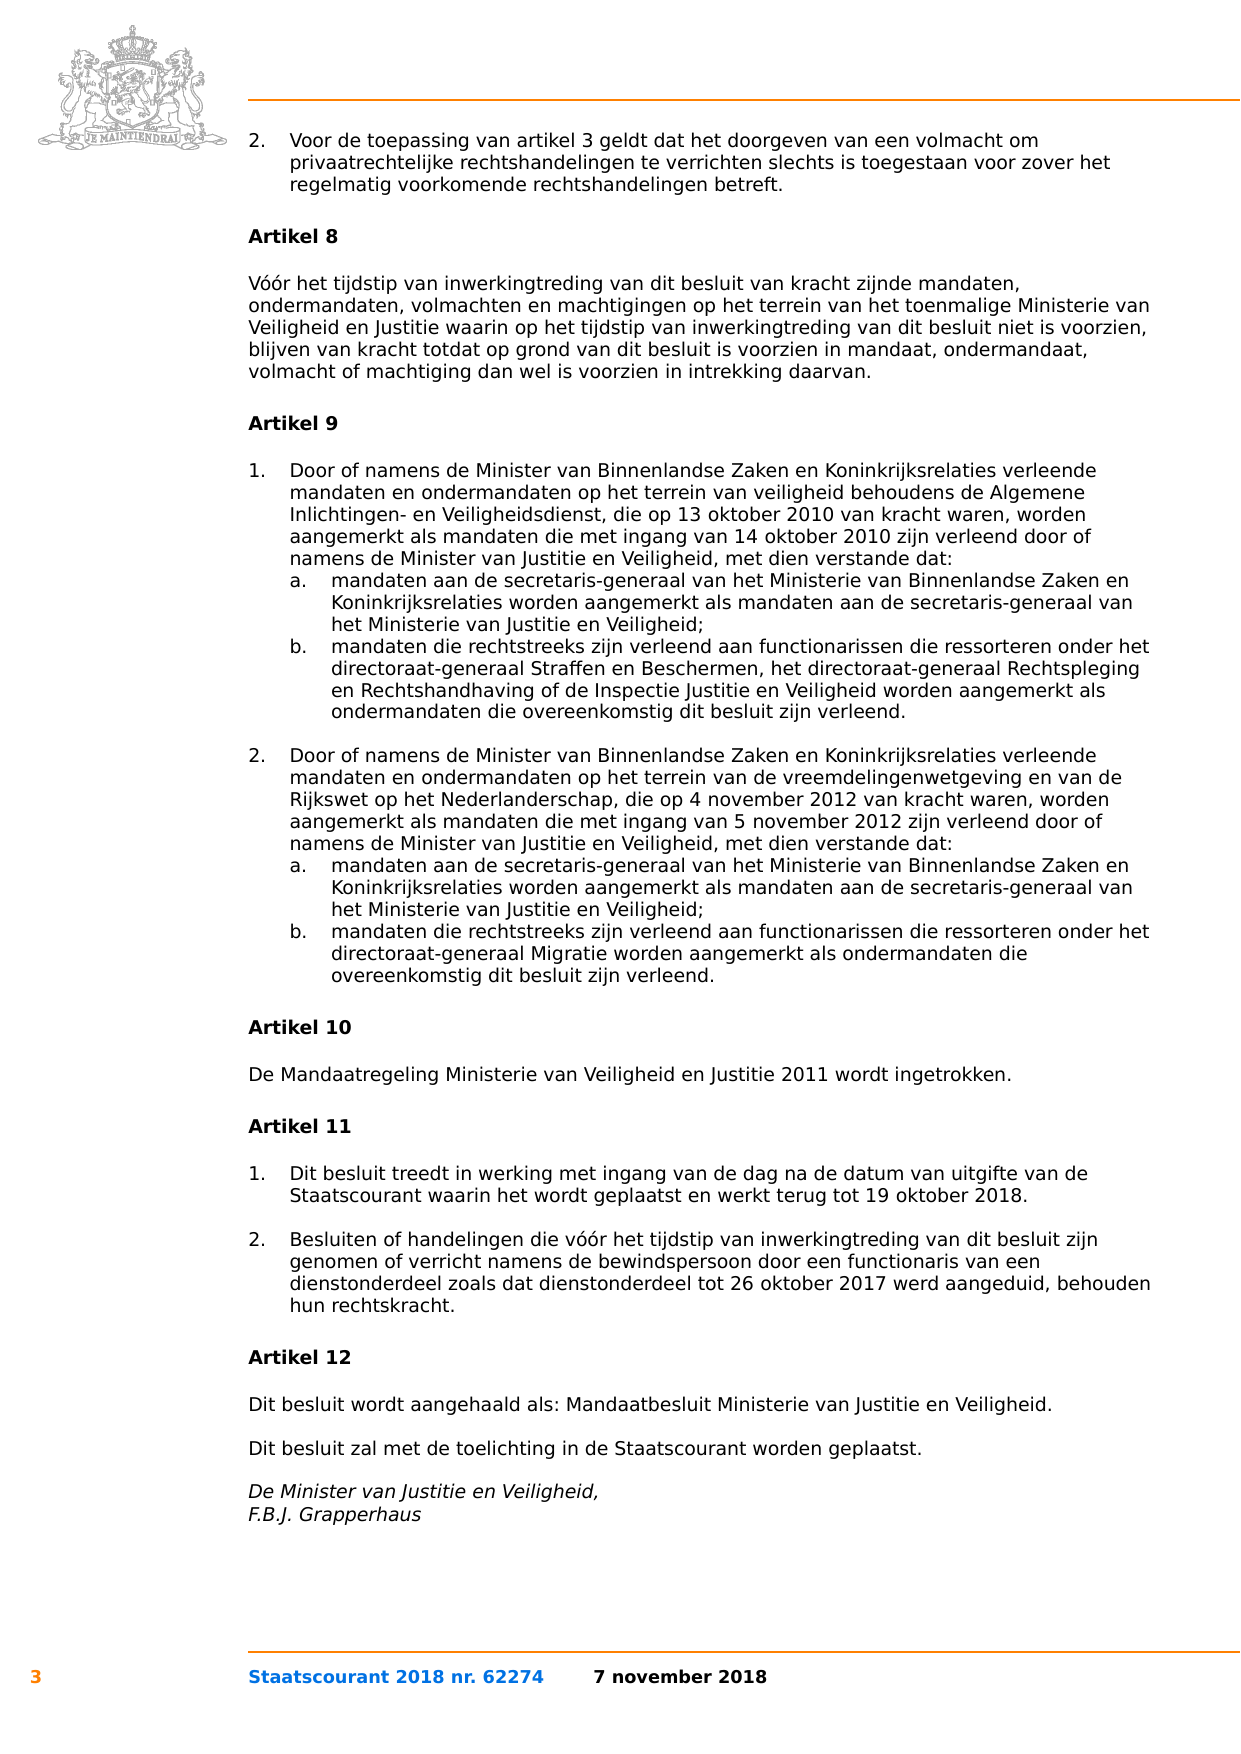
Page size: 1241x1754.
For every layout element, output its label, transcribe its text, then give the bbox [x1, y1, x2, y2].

text 2. Voor de toepassing van artikel 3 geldt dat het doorgeven van een volmacht om privaatrechtelijke rechtshandelingen te verrichten slechts is toegestaan voor zover het regelmatig voorkomende rechtshandelingen betreft. [248, 130, 1163, 196]
text b. mandaten die rechtstreeks zijn verleend aan functionarissen die ressorteren onder het directoraat-generaal Straffen en Beschermen, het directoraat-generaal Rechtspleging en Rechtshandhaving of de Inspectie Justitie en Veiligheid worden aangemerkt als ondermandaten die overeenkomstig dit besluit zijn verleend. [289, 636, 1163, 723]
text a. mandaten aan de secretaris-generaal van het Ministerie van Binnenlandse Zaken en Koninkrijksrelaties worden aangemerkt als mandaten aan de secretaris-generaal van het Ministerie van Justitie en Veiligheid; [289, 569, 1163, 636]
text a. mandaten aan de secretaris-generaal van het Ministerie van Binnenlandse Zaken en Koninkrijksrelaties worden aangemerkt als mandaten aan de secretaris-generaal van het Ministerie van Justitie en Veiligheid; [289, 855, 1163, 921]
text 2. Door of namens de Minister van Binnenlandse Zaken en Koninkrijksrelaties verleende mandaten en ondermandaten op het terrein van de vreemdelingenwetgeving en van de Rijkswet op het Nederlanderschap, die op 4 november 2012 van kracht waren, worden aangemerkt als mandaten die met ingang van 5 november 2012 zijn verleend door of namens de Minister van Justitie en Veiligheid, met dien verstande dat: [248, 745, 1163, 855]
text 1. Door of namens de Minister van Binnenlandse Zaken en Koninkrijksrelaties verleende mandaten en ondermandaten op het terrein van veiligheid behoudens de Algemene Inlichtingen- en Veiligheidsdienst, die op 13 oktober 2010 van kracht waren, worden aangemerkt als mandaten die met ingang van 14 oktober 2010 zijn verleend door of namens de Minister van Justitie en Veiligheid, met dien verstande dat: [248, 460, 1163, 569]
subtitle Artikel 9 [248, 413, 1163, 435]
subtitle Artikel 11 [248, 1116, 1163, 1138]
text 2. Besluiten of handelingen die vóór het tijdstip van inwerkingtreding van dit besluit zijn genomen of verricht namens de bewindspersoon door een functionaris van een dienstonderdeel zoals dat dienstonderdeel tot 26 oktober 2017 werd aangeduid, behouden hun rechtskracht. [248, 1229, 1163, 1317]
text Dit besluit zal met de toelichting in de Staatscourant worden geplaatst. [248, 1438, 1163, 1459]
text Dit besluit wordt aangehaald als: Mandaatbesluit Ministerie van Justitie en Veiligheid. [248, 1394, 1163, 1416]
text De Minister van Justitie en Veiligheid, F.B.J. Grapperhaus [248, 1481, 1163, 1525]
text Vóór het tijdstip van inwerkingtreding van dit besluit van kracht zijnde mandaten, ondermandaten, volmachten en machtigingen op het terrein van het toenmalige Ministerie van Veiligheid en Justitie waarin op het tijdstip van inwerkingtreding van dit besluit niet is voorzien, blijven van kracht totdat op grond van dit besluit is voorzien in mandaat, ondermandaat, volmacht of machtiging dan wel is voorzien in intrekking daarvan. [248, 273, 1163, 383]
subtitle Artikel 8 [248, 226, 1163, 248]
subtitle Artikel 10 [248, 1017, 1163, 1039]
text b. mandaten die rechtstreeks zijn verleend aan functionarissen die ressorteren onder het directoraat-generaal Migratie worden aangemerkt als ondermandaten die overeenkomstig dit besluit zijn verleend. [289, 921, 1163, 987]
text 1. Dit besluit treedt in werking met ingang van de dag na de datum van uitgifte van de Staatscourant waarin het wordt geplaatst en werkt terug tot 19 oktober 2018. [248, 1163, 1163, 1207]
picture [38, 25, 227, 150]
text De Mandaatregeling Ministerie van Veiligheid en Justitie 2011 wordt ingetrokken. [248, 1064, 1163, 1086]
subtitle Artikel 12 [248, 1347, 1163, 1369]
